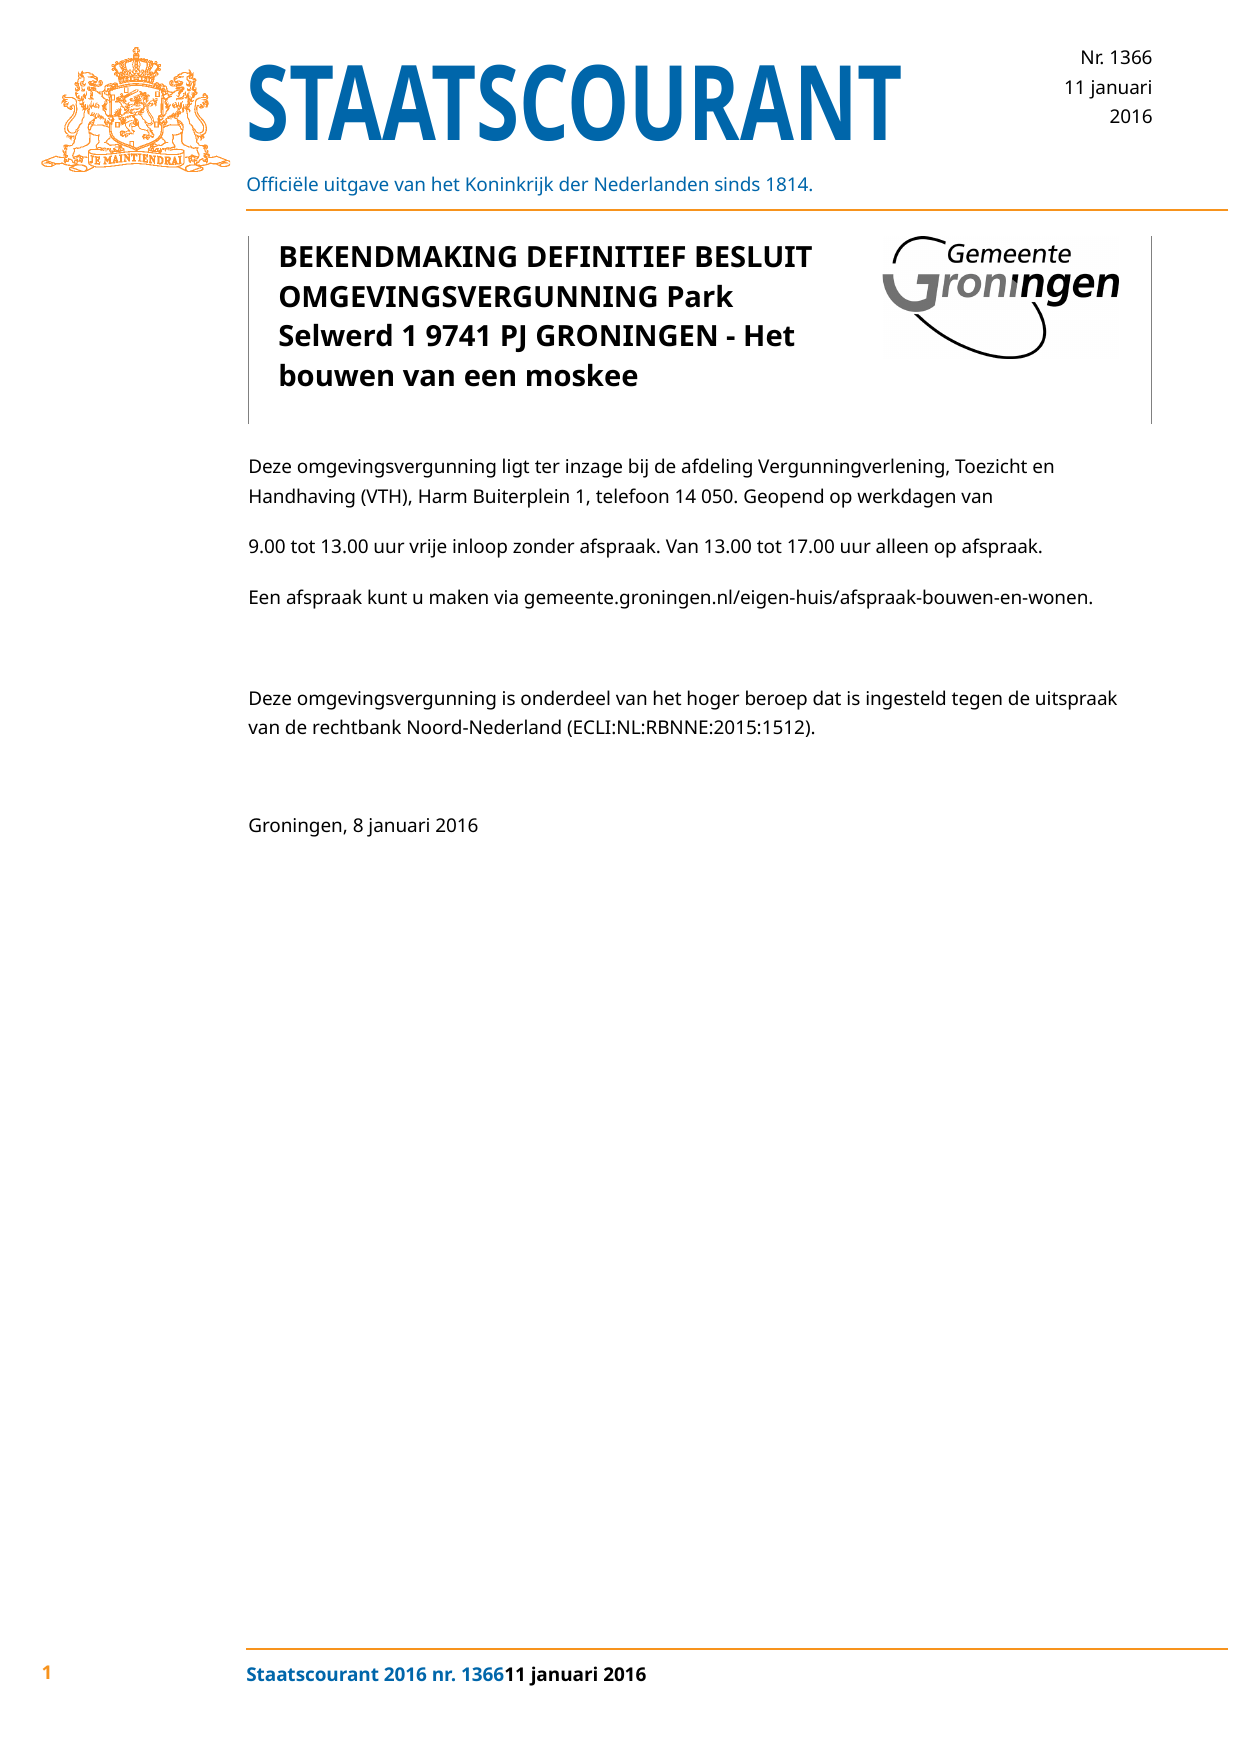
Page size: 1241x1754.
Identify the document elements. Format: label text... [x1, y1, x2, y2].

table_header [850, 359, 1151, 424]
text Deze omgevingsvergunning is onderdeel van het hoger beroep dat is ingesteld tegen de uitspraak van de rechtbank Noord-Nederland (ECLI:NL:RBNNE:2015:1512). [248, 685, 1152, 740]
text Deze omgevingsvergunning ligt ter inzage bij de afdeling Vergunningverlening, Toezicht en Handhaving (VTH), Harm Buiterplein 1, telefoon 14 050. Geopend op werkdagen van [248, 454, 1152, 509]
table_header [1119, 236, 1151, 358]
text Een afspraak kunt u maken via gemeente.groningen.nl/eigen-huis/afspraak-bouwen-en-wonen. [248, 584, 1152, 610]
picture [882, 236, 1119, 359]
table_header [850, 236, 882, 358]
text Groningen, 8 januari 2016 [248, 813, 1152, 838]
text 9.00 tot 13.00 uur vrije inloop zonder afspraak. Van 13.00 tot 17.00 uur alleen op afspraak. [248, 534, 1152, 559]
picture [41, 47, 231, 172]
table_header BEKENDMAKING DEFINITIEF BESLUIT OMGEVINGSVERGUNNING Park Selwerd 1 9741 PJ GRONINGEN - Het bouwen van een moskee [249, 236, 850, 424]
